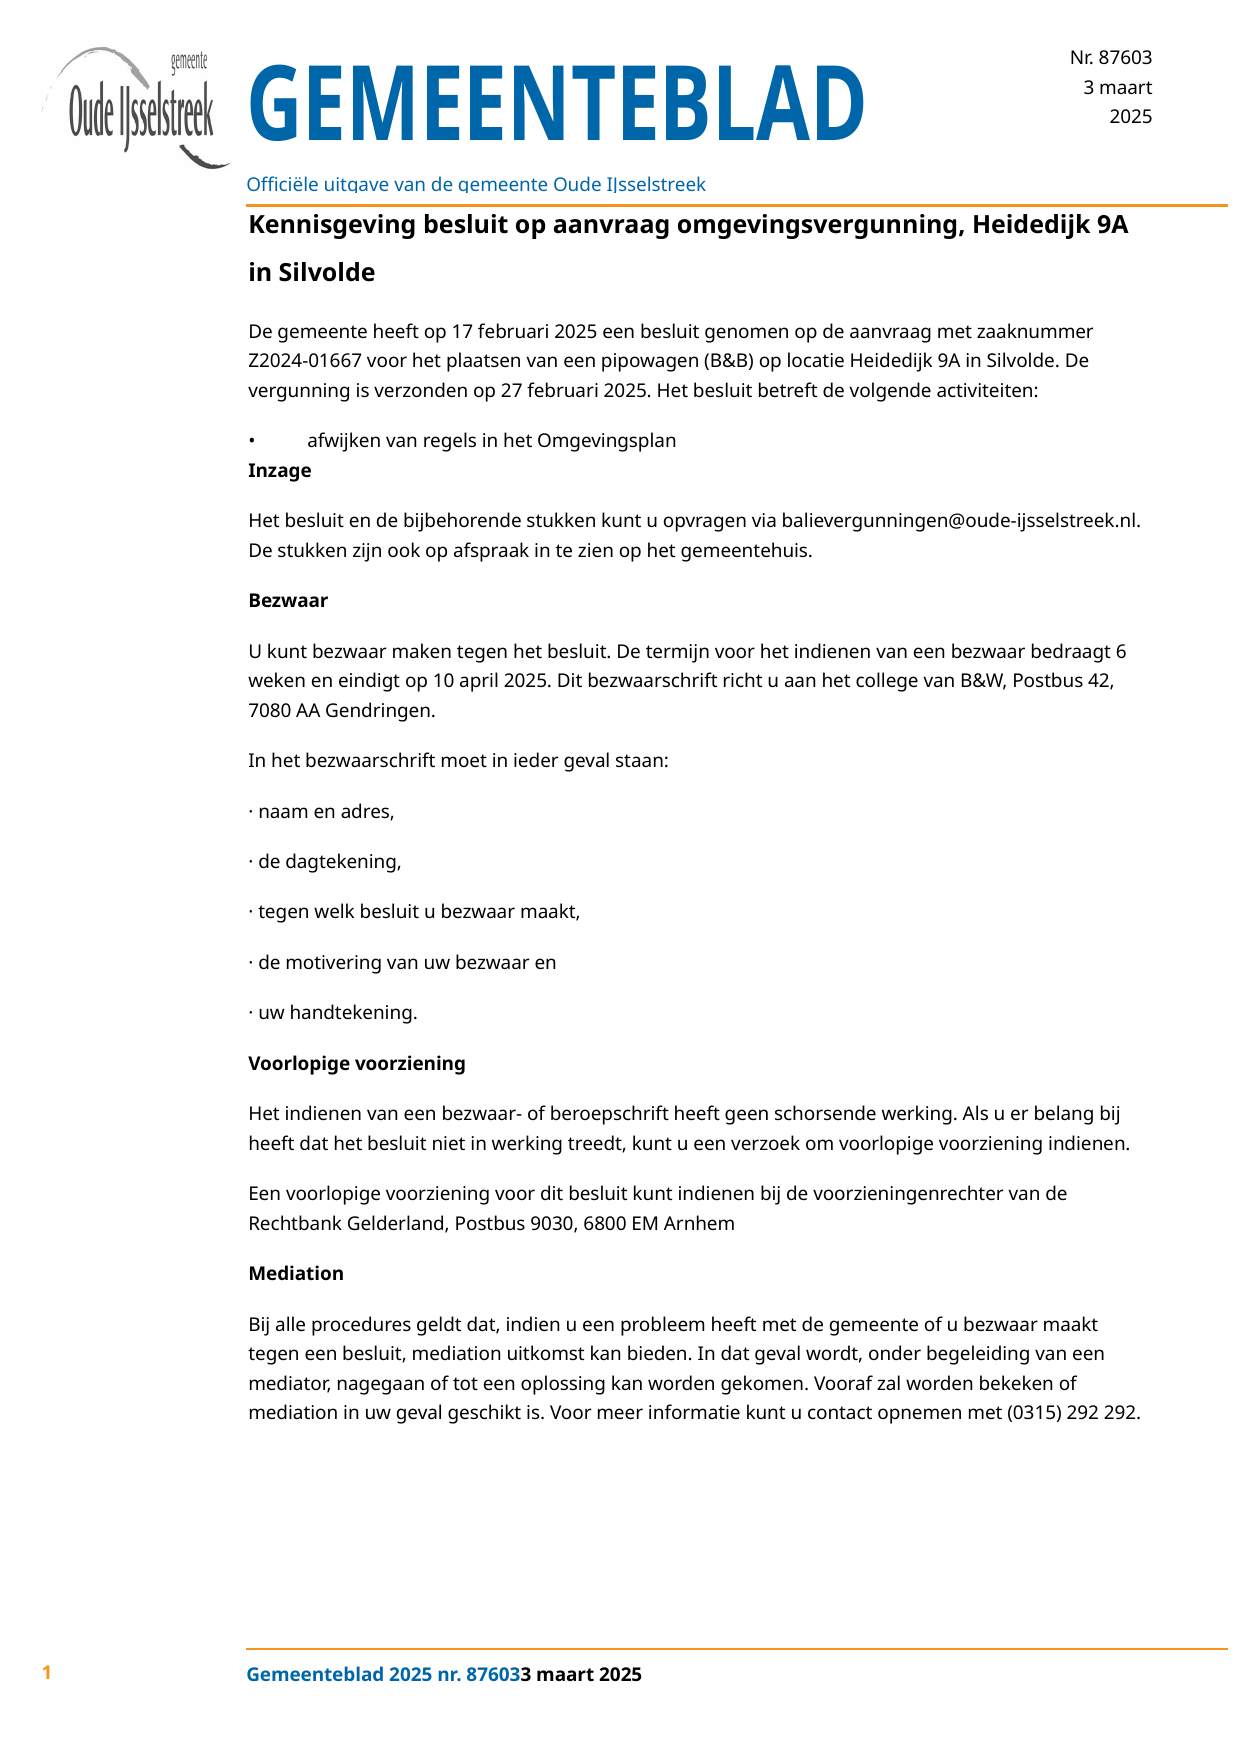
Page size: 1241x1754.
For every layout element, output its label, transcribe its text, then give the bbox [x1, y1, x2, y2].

text De gemeente heeft op 17 februari 2025 een besluit genomen op de aanvraag met zaaknummer Z2024-01667 voor het plaatsen van een pipowagen (B&B) op locatie Heidedijk 9A in Silvolde. De vergunning is verzonden op 27 februari 2025. Het besluit betreft de volgende activiteiten: [248, 318, 1152, 403]
text In het bezwaarschrift moet in ieder geval staan: [248, 747, 1152, 773]
text · de dagtekening, [248, 848, 1152, 874]
text Mediation [248, 1260, 1152, 1286]
text Het besluit en de bijbehorende stukken kunt u opvragen via balievergunningen@oude-ijsselstreek.nl. De stukken zijn ook op afspraak in te zien op het gemeentehuis. [248, 507, 1152, 563]
text Bezwaar [248, 587, 1152, 613]
text Kennisgeving besluit op aanvraag omgevingsvergunning, Heidedijk 9A in Silvolde [248, 207, 1152, 288]
text Inzage [248, 457, 1152, 483]
text U kunt bezwaar maken tegen het besluit. De termijn voor het indienen van een bezwaar bedraagt 6 weken en eindigt op 10 april 2025. Dit bezwaarschrift richt u aan het college van B&W, Postbus 42, 7080 AA Gendringen. [248, 638, 1152, 723]
text Een voorlopige voorziening voor dit besluit kunt indienen bij de voorzieningenrechter van de Rechtbank Gelderland, Postbus 9030, 6800 EM Arnhem [248, 1180, 1152, 1236]
text · uw handtekening. [248, 999, 1152, 1025]
text · naam en adres, [248, 798, 1152, 824]
text Bij alle procedures geldt dat, indien u een probleem heeft met de gemeente of u bezwaar maakt tegen een besluit, mediation uitkomst kan bieden. In dat geval wordt, onder begeleiding van een mediator, nagegaan of tot een oplossing kan worden gekomen. Vooraf zal worden bekeken of mediation in uw geval geschikt is. Voor meer informatie kunt u contact opnemen met (0315) 292 292. [248, 1311, 1152, 1425]
text · de motivering van uw bezwaar en [248, 949, 1152, 975]
text Voorlopige voorziening [248, 1050, 1152, 1076]
list afwijken van regels in het Omgevingsplan [248, 427, 1152, 453]
text Het indienen van een bezwaar- of beroepschrift heeft geen schorsende werking. Als u er belang bij heeft dat het besluit niet in werking treedt, kunt u een verzoek om voorlopige voorziening indienen. [248, 1100, 1152, 1156]
text · tegen welk besluit u bezwaar maakt, [248, 899, 1152, 924]
picture [41, 47, 231, 172]
